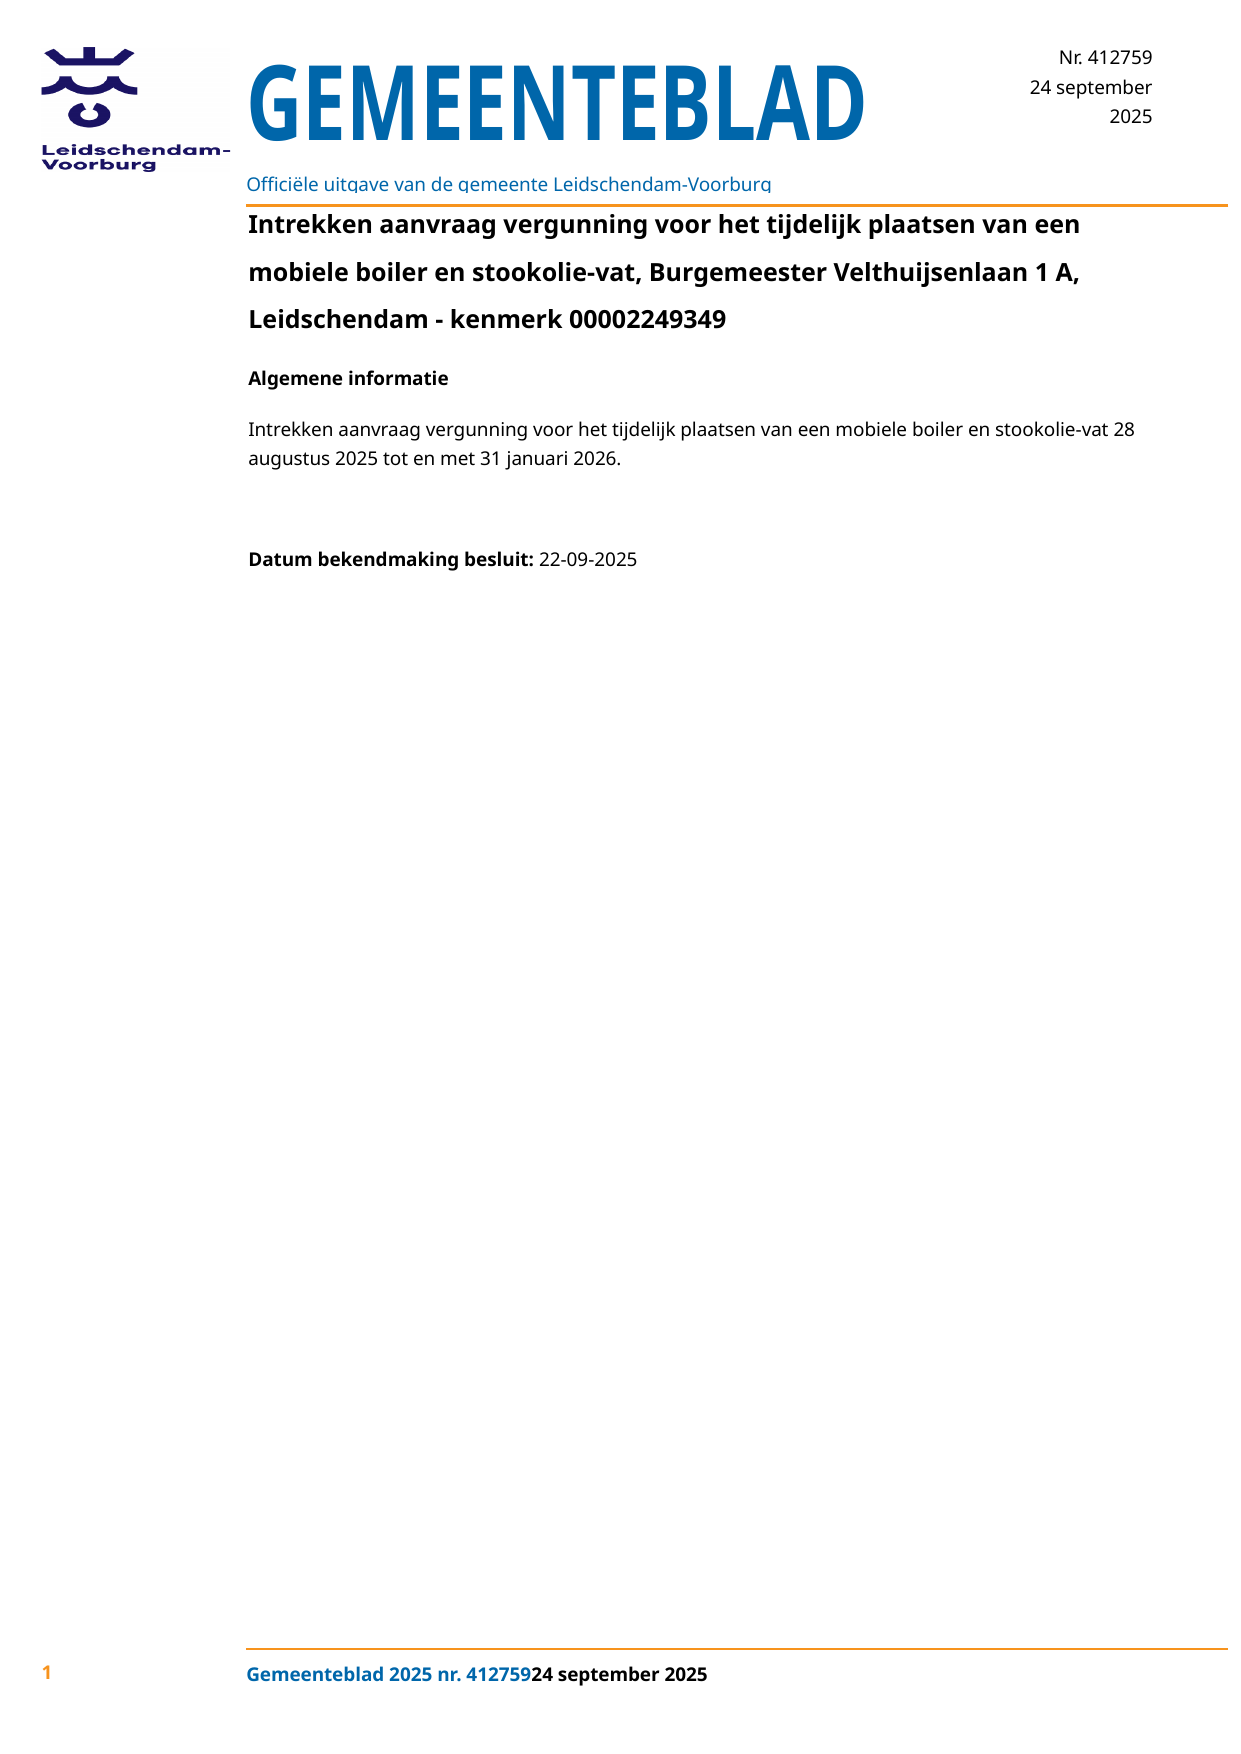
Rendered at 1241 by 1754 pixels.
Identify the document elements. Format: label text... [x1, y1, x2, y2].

text Intrekken aanvraag vergunning voor het tijdelijk plaatsen van een mobiele boiler en stookolie-vat, Burgemeester Velthuijsenlaan 1 A, Leidschendam - kenmerk 00002249349 [248, 207, 1152, 336]
text Intrekken aanvraag vergunning voor het tijdelijk plaatsen van een mobiele boiler en stookolie-vat 28 augustus 2025 tot en met 31 januari 2026. [248, 416, 1152, 471]
text Datum bekendmaking besluit: 22-09-2025 [248, 546, 1152, 572]
picture [41, 47, 231, 172]
text Algemene informatie [248, 366, 1152, 391]
